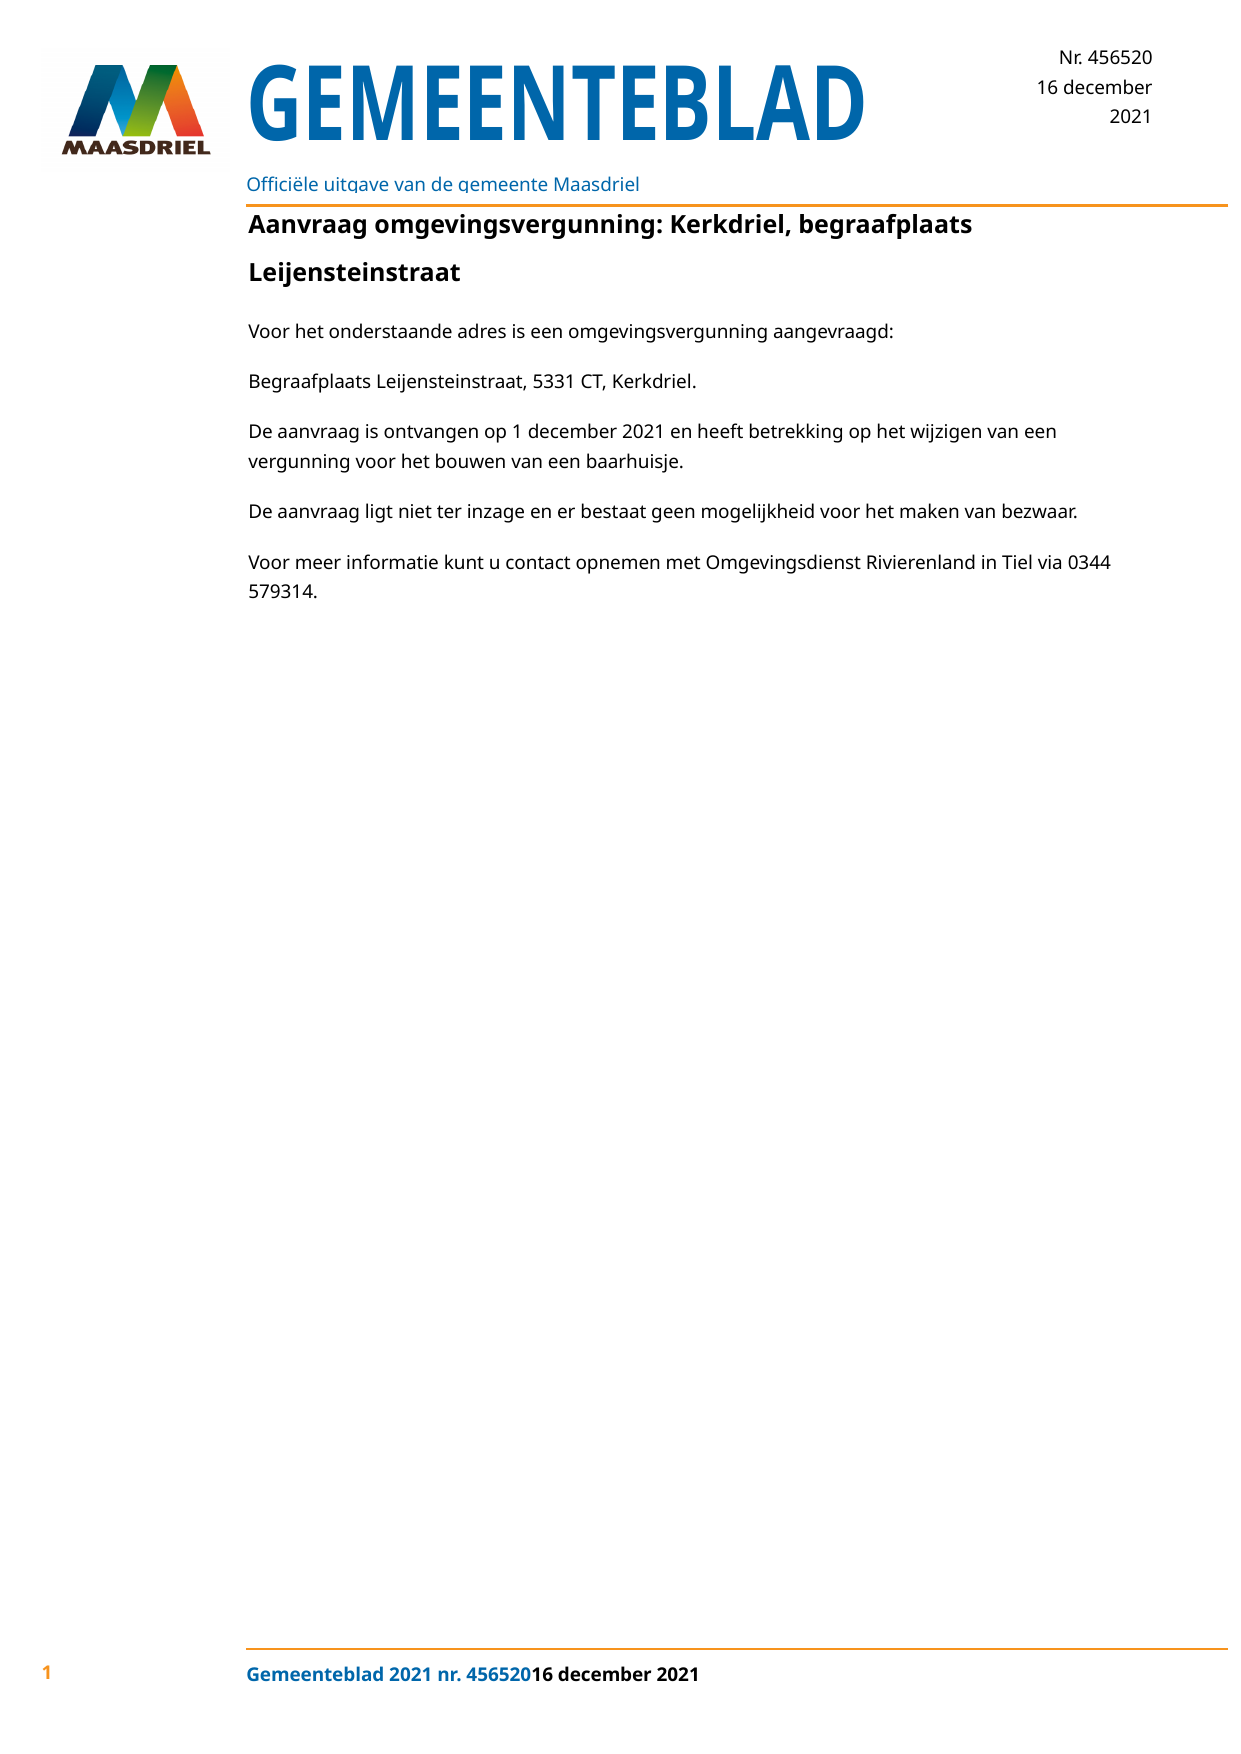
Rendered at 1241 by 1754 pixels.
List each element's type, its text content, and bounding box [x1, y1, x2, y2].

text Voor meer informatie kunt u contact opnemen met Omgevingsdienst Rivierenland in Tiel via 0344 579314. [248, 549, 1152, 604]
text Aanvraag omgevingsvergunning: Kerkdriel, begraafplaats Leijensteinstraat [248, 207, 1152, 288]
text Begraafplaats Leijensteinstraat, 5331 CT, Kerkdriel. [248, 368, 1152, 394]
text De aanvraag is ontvangen op 1 december 2021 en heeft betrekking op het wijzigen van een vergunning voor het bouwen van een baarhuisje. [248, 419, 1152, 474]
text Voor het onderstaande adres is een omgevingsvergunning aangevraagd: [248, 318, 1152, 344]
text De aanvraag ligt niet ter inzage en er bestaat geen mogelijkheid voor het maken van bezwaar. [248, 499, 1152, 524]
picture [41, 47, 231, 172]
